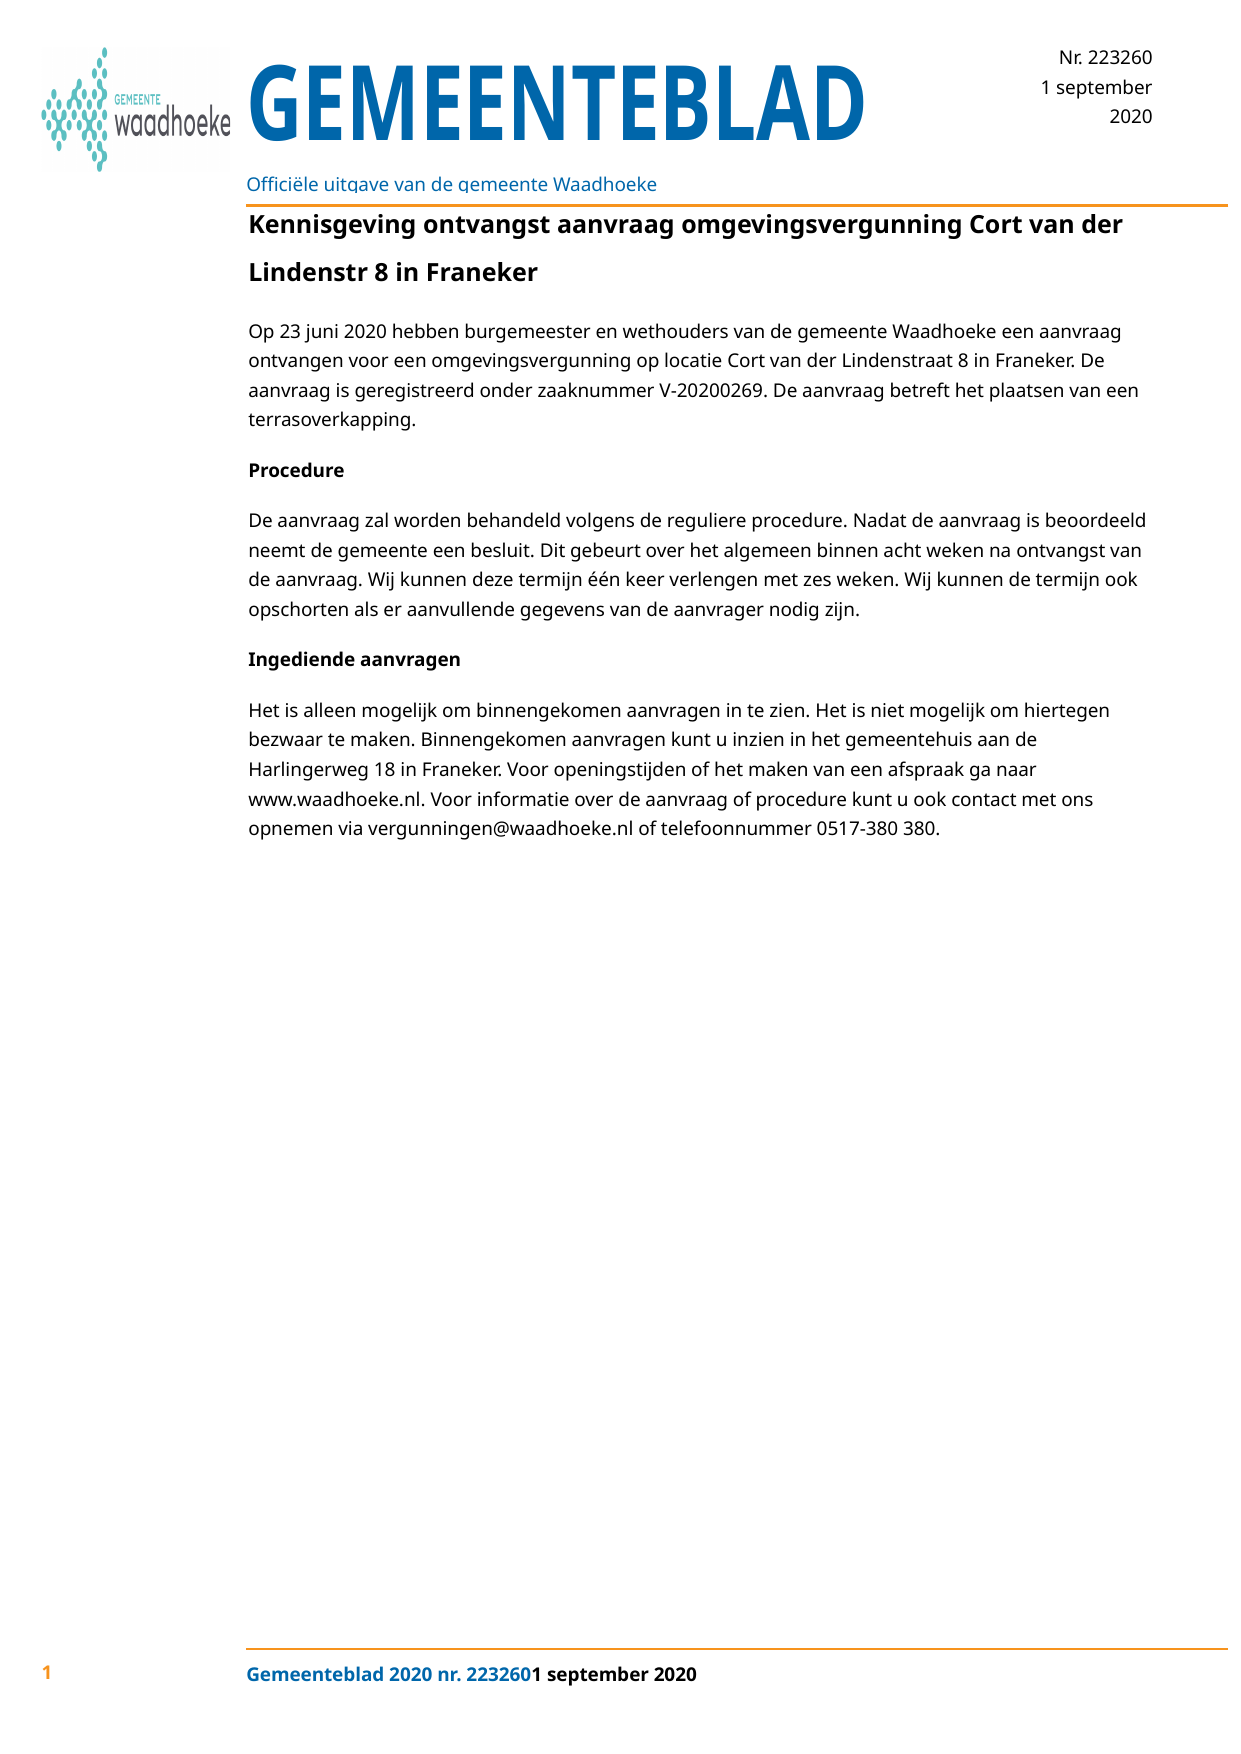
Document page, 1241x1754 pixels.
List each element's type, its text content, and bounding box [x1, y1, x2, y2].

text Kennisgeving ontvangst aanvraag omgevingsvergunning Cort van der Lindenstr 8 in Franeker [248, 207, 1152, 288]
text De aanvraag zal worden behandeld volgens de reguliere procedure. Nadat de aanvraag is beoordeeld neemt de gemeente een besluit. Dit gebeurt over het algemeen binnen acht weken na ontvangst van de aanvraag. Wij kunnen deze termijn één keer verlengen met zes weken. Wij kunnen de termijn ook opschorten als er aanvullende gegevens van de aanvrager nodig zijn. [248, 507, 1152, 622]
text Het is alleen mogelijk om binnengekomen aanvragen in te zien. Het is niet mogelijk om hiertegen bezwaar te maken. Binnengekomen aanvragen kunt u inzien in het gemeentehuis aan de Harlingerweg 18 in Franeker. Voor openingstijden of het maken van een afspraak ga naar www.waadhoeke.nl. Voor informatie over de aanvraag of procedure kunt u ook contact met ons opnemen via vergunningen@waadhoeke.nl of telefoonnummer 0517-380 380. [248, 697, 1152, 841]
picture [41, 47, 231, 172]
text Procedure [248, 457, 1152, 483]
text Ingediende aanvragen [248, 647, 1152, 672]
text Op 23 juni 2020 hebben burgemeester en wethouders van de gemeente Waadhoeke een aanvraag ontvangen voor een omgevingsvergunning op locatie Cort van der Lindenstraat 8 in Franeker. De aanvraag is geregistreerd onder zaaknummer V-20200269. De aanvraag betreft het plaatsen van een terrasoverkapping. [248, 318, 1152, 432]
